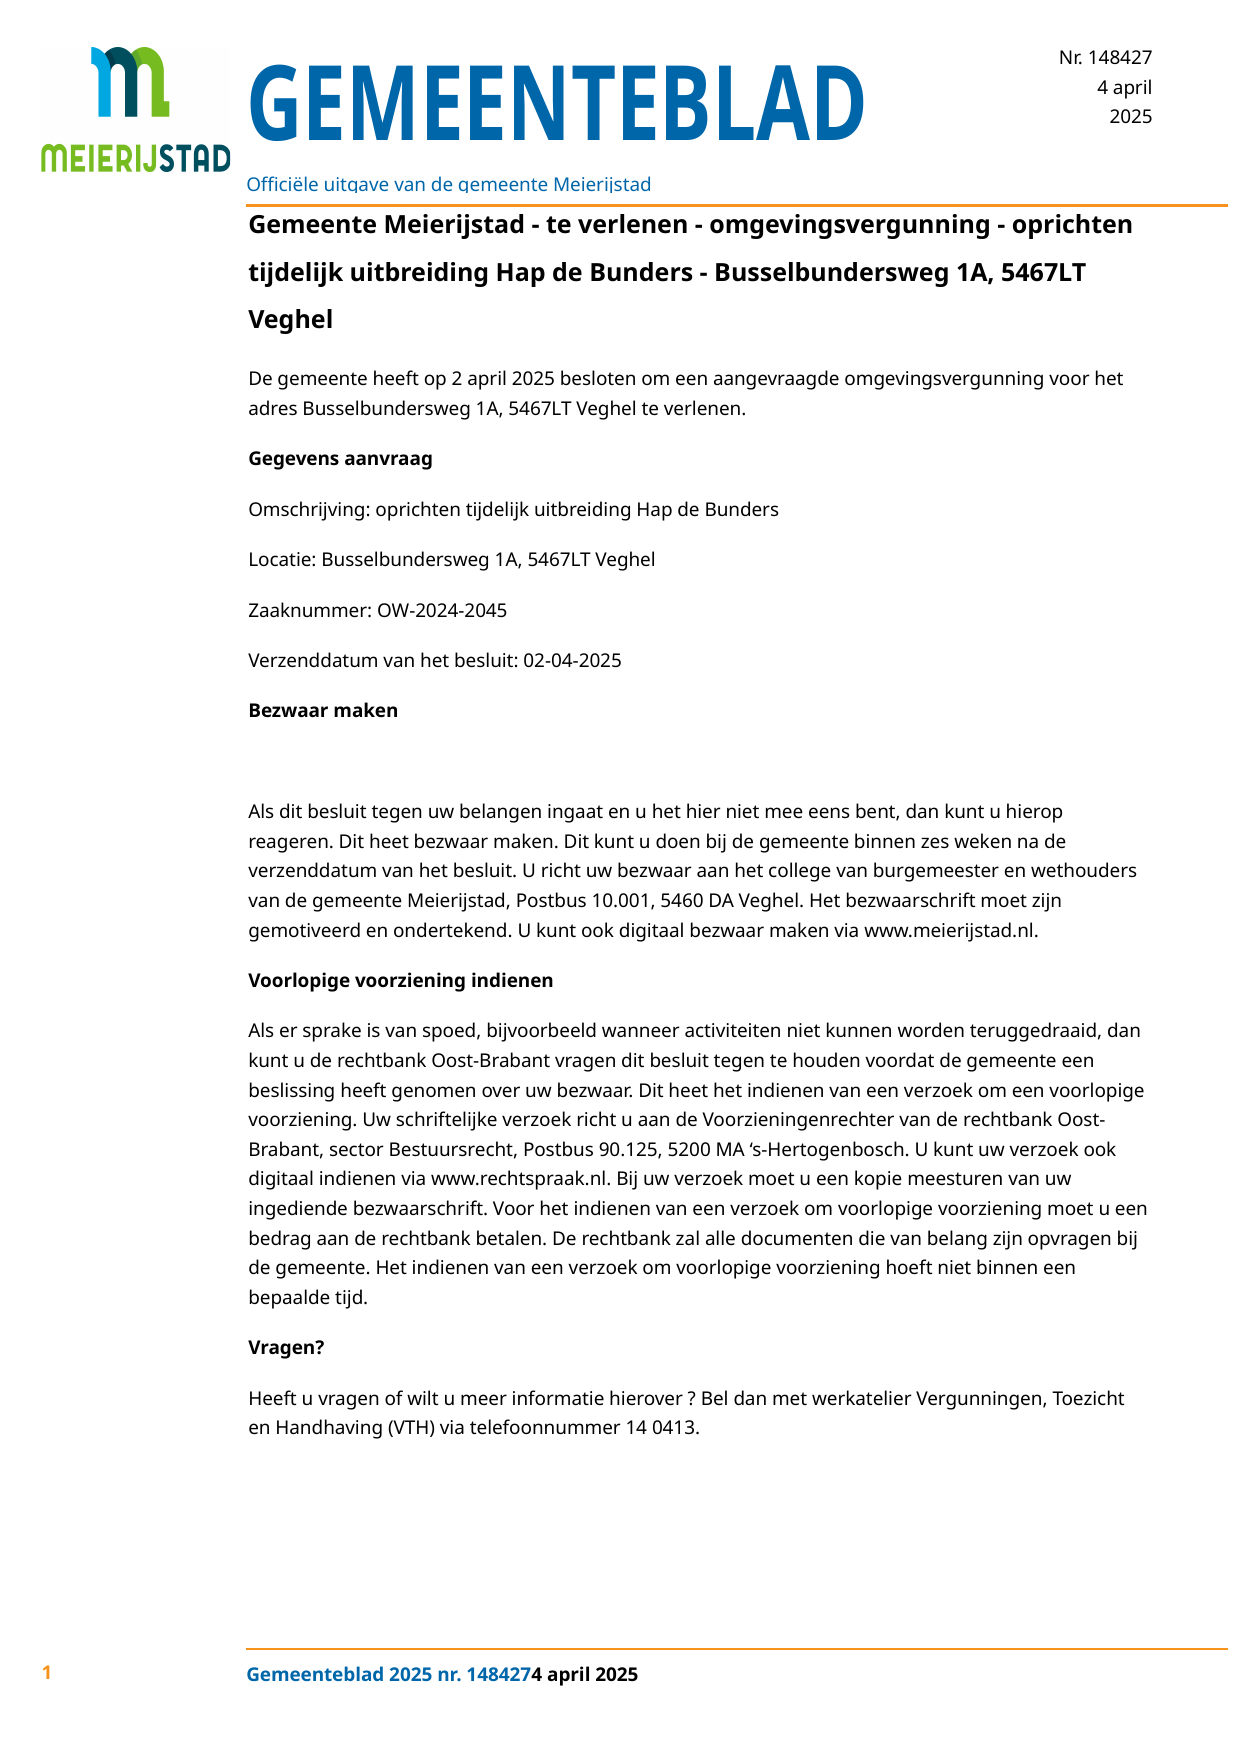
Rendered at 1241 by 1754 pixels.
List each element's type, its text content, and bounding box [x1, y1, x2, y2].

text Heeft u vragen of wilt u meer informatie hierover ? Bel dan met werkatelier Vergunningen, Toezicht en Handhaving (VTH) via telefoonnummer 14 0413. [248, 1385, 1152, 1440]
text Zaaknummer: OW-2024-2045 [248, 597, 1152, 622]
text Omschrijving: oprichten tijdelijk uitbreiding Hap de Bunders [248, 496, 1152, 522]
text Gegevens aanvraag [248, 446, 1152, 471]
text Voorlopige voorziening indienen [248, 967, 1152, 993]
text Bezwaar maken [248, 698, 1152, 723]
text Gemeente Meierijstad - te verlenen - omgevingsvergunning - oprichten tijdelijk uitbreiding Hap de Bunders - Busselbundersweg 1A, 5467LT Veghel [248, 207, 1152, 336]
text Als er sprake is van spoed, bijvoorbeeld wanneer activiteiten niet kunnen worden teruggedraaid, dan kunt u de rechtbank Oost-Brabant vragen dit besluit tegen te houden voordat de gemeente een beslissing heeft genomen over uw bezwaar. Dit heet het indienen van een verzoek om een voorlopige voorziening. Uw schriftelijke verzoek richt u aan de Voorzieningenrechter van de rechtbank Oost-Brabant, sector Bestuursrecht, Postbus 90.125, 5200 MA ‘s-Hertogenbosch. U kunt uw verzoek ook digitaal indienen via www.rechtspraak.nl. Bij uw verzoek moet u een kopie meesturen van uw ingediende bezwaarschrift. Voor het indienen van een verzoek om voorlopige voorziening moet u een bedrag aan de rechtbank betalen. De rechtbank zal alle documenten die van belang zijn opvragen bij de gemeente. Het indienen van een verzoek om voorlopige voorziening hoeft niet binnen een bepaalde tijd. [248, 1018, 1152, 1309]
text Locatie: Busselbundersweg 1A, 5467LT Veghel [248, 546, 1152, 572]
text Als dit besluit tegen uw belangen ingaat en u het hier niet mee eens bent, dan kunt u hierop reageren. Dit heet bezwaar maken. Dit kunt u doen bij de gemeente binnen zes weken na de verzenddatum van het besluit. U richt uw bezwaar aan het college van burgemeester en wethouders van de gemeente Meierijstad, Postbus 10.001, 5460 DA Veghel. Het bezwaarschrift moet zijn gemotiveerd en ondertekend. U kunt ook digitaal bezwaar maken via www.meierijstad.nl. [248, 798, 1152, 942]
picture [41, 47, 231, 172]
text De gemeente heeft op 2 april 2025 besloten om een aangevraagde omgevingsvergunning voor het adres Busselbundersweg 1A, 5467LT Veghel te verlenen. [248, 366, 1152, 421]
text Verzenddatum van het besluit: 02-04-2025 [248, 647, 1152, 673]
text Vragen? [248, 1334, 1152, 1360]
